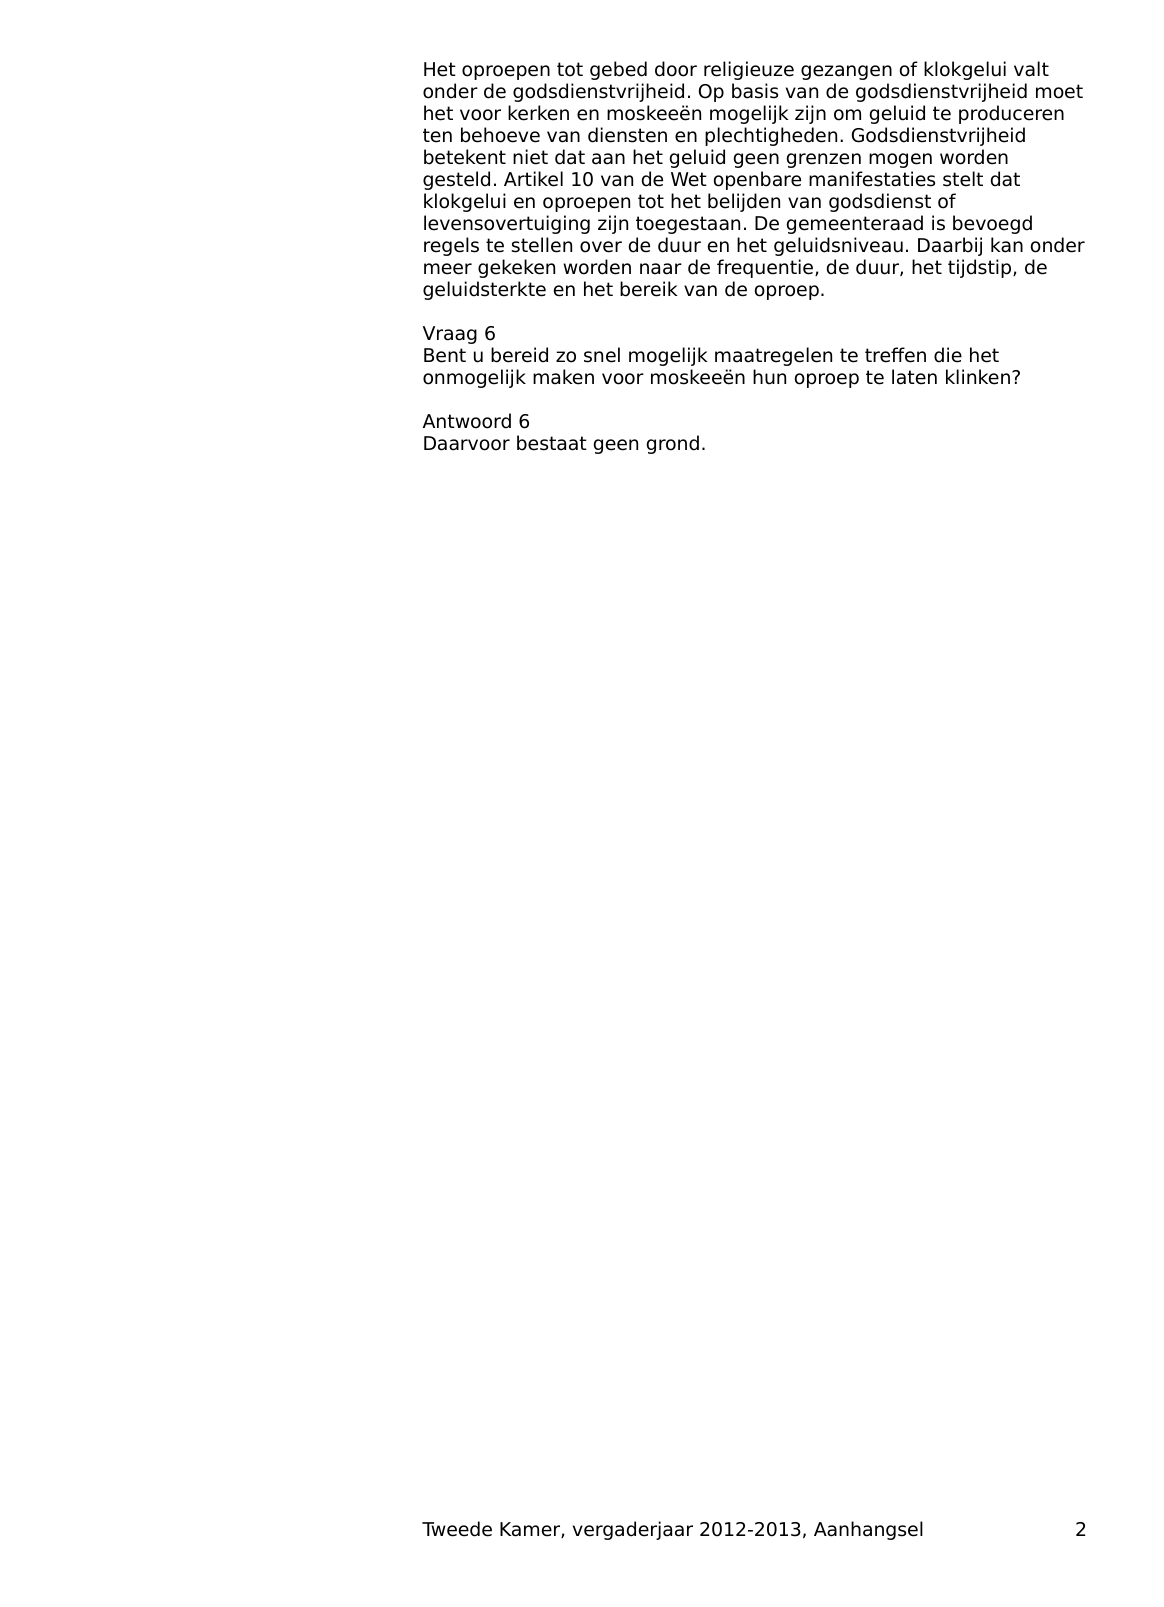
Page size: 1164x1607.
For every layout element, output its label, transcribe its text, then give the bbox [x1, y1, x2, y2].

text Bent u bereid zo snel mogelijk maatregelen te treffen die het onmogelijk maken voor moskeeën hun oproep te laten klinken? [422, 345, 1087, 389]
text Antwoord 6 [422, 411, 1087, 433]
text Het oproepen tot gebed door religieuze gezangen of klokgelui valt onder de godsdienstvrijheid. Op basis van de godsdienstvrijheid moet het voor kerken en moskeeën mogelijk zijn om geluid te produceren ten behoeve van diensten en plechtigheden. Godsdienstvrijheid betekent niet dat aan het geluid geen grenzen mogen worden gesteld. Artikel 10 van de Wet openbare manifestaties stelt dat klokgelui en oproepen tot het belijden van godsdienst of levensovertuiging zijn toegestaan. De gemeenteraad is bevoegd regels te stellen over de duur en het geluidsniveau. Daarbij kan onder meer gekeken worden naar de frequentie, de duur, het tijdstip, de geluidsterkte en het bereik van de oproep. [422, 59, 1087, 301]
text Daarvoor bestaat geen grond. [422, 433, 1087, 455]
text Vraag 6 [422, 323, 1087, 345]
